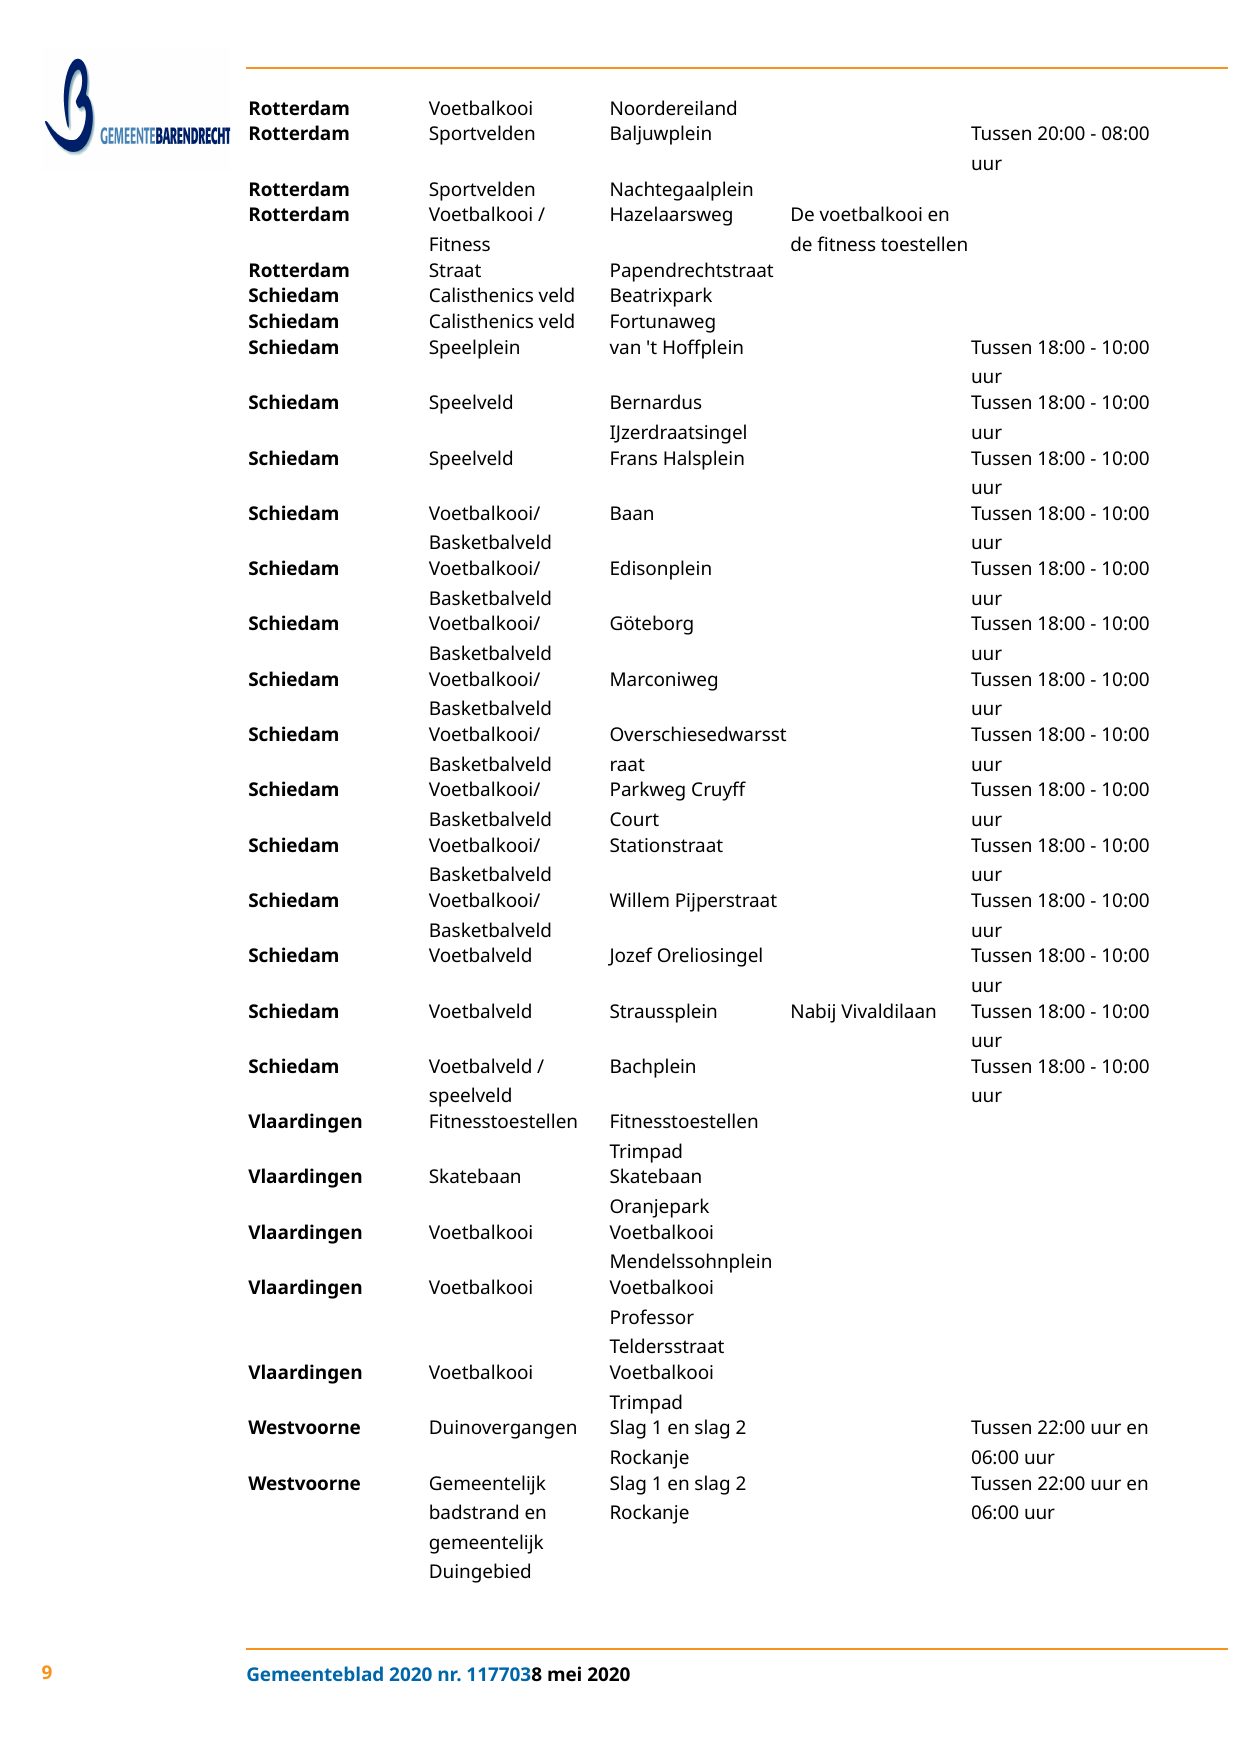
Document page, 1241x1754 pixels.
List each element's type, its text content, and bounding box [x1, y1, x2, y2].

table_cell Rotterdam [248, 202, 429, 257]
table_cell [790, 887, 971, 942]
table_cell Vlaardingen [248, 1109, 429, 1164]
table_cell [971, 1109, 1152, 1164]
table_cell Schiedam [248, 500, 429, 555]
table_cell [790, 1415, 971, 1470]
table_cell [790, 832, 971, 887]
table_cell Sportvelden [429, 121, 609, 176]
table_cell Skatebaan [429, 1164, 609, 1219]
table_cell [971, 95, 1152, 121]
table_cell Voetbalkooi/Basketbalveld [429, 611, 609, 666]
table_cell Fortunaweg [609, 308, 790, 334]
table_cell [790, 389, 971, 445]
table_cell Schiedam [248, 721, 429, 777]
table_cell Tussen 18:00 - 10:00 uur [971, 334, 1152, 389]
table_cell [790, 257, 971, 283]
table_cell Parkweg Cruyff Court [609, 777, 790, 832]
table_cell Voetbalkooi Mendelssohnplein [609, 1219, 790, 1274]
table_cell Schiedam [248, 832, 429, 887]
table_cell Schiedam [248, 777, 429, 832]
table_cell Bachplein [609, 1053, 790, 1108]
table_cell Willem Pijperstraat [609, 887, 790, 942]
picture [41, 47, 231, 172]
table_cell Tussen 18:00 - 10:00 uur [971, 445, 1152, 500]
table_cell Voetbalkooi Trimpad [609, 1359, 790, 1414]
table_cell Duinovergangen [429, 1415, 609, 1470]
table_cell Schiedam [248, 445, 429, 500]
table_cell [790, 611, 971, 666]
table_cell Voetbalkooi [429, 1219, 609, 1274]
table_cell [790, 500, 971, 555]
table_cell Schiedam [248, 555, 429, 611]
table_cell Göteborg [609, 611, 790, 666]
table_cell Calisthenics veld [429, 308, 609, 334]
table_cell [790, 1274, 971, 1359]
table_cell Jozef Oreliosingel [609, 943, 790, 998]
table_cell [790, 1470, 971, 1584]
table_cell Bernardus IJzerdraatsingel [609, 389, 790, 445]
table_cell [971, 202, 1152, 257]
table_cell Stationstraat [609, 832, 790, 887]
table_cell Voetbalkooi/Basketbalveld [429, 721, 609, 777]
table_cell [790, 121, 971, 176]
table_cell Vlaardingen [248, 1274, 429, 1359]
table_cell Voetbalkooi/Basketbalveld [429, 500, 609, 555]
table_cell Tussen 18:00 - 10:00 uur [971, 500, 1152, 555]
table_cell Sportvelden [429, 176, 609, 202]
table_cell [971, 1274, 1152, 1359]
table_cell [971, 1164, 1152, 1219]
table_cell Tussen 18:00 - 10:00 uur [971, 832, 1152, 887]
table_cell Tussen 22:00 uur en 06:00 uur [971, 1415, 1152, 1470]
table_cell Speelveld [429, 445, 609, 500]
table_cell Westvoorne [248, 1470, 429, 1584]
table_cell Rotterdam [248, 257, 429, 283]
table_cell [790, 283, 971, 308]
table_cell Overschiesedwarsstraat [609, 721, 790, 777]
table_cell Voetbalveld / speelveld [429, 1053, 609, 1108]
table_cell Nachtegaalplein [609, 176, 790, 202]
table_cell Tussen 18:00 - 10:00 uur [971, 611, 1152, 666]
table_cell Schiedam [248, 998, 429, 1053]
table_cell [790, 555, 971, 611]
table_cell Papendrechtstraat [609, 257, 790, 283]
table_cell Noordereiland [609, 95, 790, 121]
table_cell Voetbalkooi/Basketbalveld [429, 555, 609, 611]
table_cell [971, 1219, 1152, 1274]
table_cell Voetbalkooi / Fitness [429, 202, 609, 257]
table_cell Baan [609, 500, 790, 555]
table_cell Tussen 18:00 - 10:00 uur [971, 721, 1152, 777]
table_cell Voetbalkooi Professor Teldersstraat [609, 1274, 790, 1359]
table_cell Calisthenics veld [429, 283, 609, 308]
table_cell Frans Halsplein [609, 445, 790, 500]
table_cell Rotterdam [248, 176, 429, 202]
table_cell Schiedam [248, 943, 429, 998]
table_cell Voetbalkooi/Basketbalveld [429, 666, 609, 721]
table_cell [790, 1219, 971, 1274]
table_cell [971, 257, 1152, 283]
table_cell Fitnesstoestellen Trimpad [609, 1109, 790, 1164]
table_cell [790, 666, 971, 721]
table_cell Schiedam [248, 283, 429, 308]
table_cell Skatebaan Oranjepark [609, 1164, 790, 1219]
table_cell Voetbalkooi/Basketbalveld [429, 832, 609, 887]
table_cell Schiedam [248, 334, 429, 389]
table_cell Marconiweg [609, 666, 790, 721]
table_cell Schiedam [248, 666, 429, 721]
table_cell Schiedam [248, 389, 429, 445]
table_cell [790, 1109, 971, 1164]
table_cell Voetbalkooi/Basketbalveld [429, 887, 609, 942]
table_cell Vlaardingen [248, 1164, 429, 1219]
table_cell Tussen 18:00 - 10:00 uur [971, 666, 1152, 721]
table_cell [790, 334, 971, 389]
table_cell Voetbalkooi [429, 1274, 609, 1359]
table_cell Beatrixpark [609, 283, 790, 308]
table_cell [790, 1359, 971, 1414]
table_cell Tussen 18:00 - 10:00 uur [971, 1053, 1152, 1108]
table_cell Rotterdam [248, 95, 429, 121]
table_cell Schiedam [248, 611, 429, 666]
table_cell [790, 1053, 971, 1108]
table_cell Voetbalveld [429, 943, 609, 998]
table_cell Nabij Vivaldilaan [790, 998, 971, 1053]
table_cell Schiedam [248, 887, 429, 942]
table_cell Schiedam [248, 1053, 429, 1108]
table_cell Westvoorne [248, 1415, 429, 1470]
table_cell [971, 283, 1152, 308]
table_cell [790, 943, 971, 998]
table_cell Straat [429, 257, 609, 283]
table_cell Speelveld [429, 389, 609, 445]
table_cell Rotterdam [248, 121, 429, 176]
table_cell van 't Hoffplein [609, 334, 790, 389]
table_cell Voetbalveld [429, 998, 609, 1053]
table_cell [971, 176, 1152, 202]
table_cell Vlaardingen [248, 1359, 429, 1414]
table_cell [971, 308, 1152, 334]
table_cell Tussen 18:00 - 10:00 uur [971, 887, 1152, 942]
table_cell [790, 777, 971, 832]
table_cell Tussen 18:00 - 10:00 uur [971, 777, 1152, 832]
table_cell Baljuwplein [609, 121, 790, 176]
table_cell Schiedam [248, 308, 429, 334]
table_cell De voetbalkooi en de fitness toestellen [790, 202, 971, 257]
table_cell Voetbalkooi/Basketbalveld [429, 777, 609, 832]
table_cell [790, 95, 971, 121]
table_cell Tussen 20:00 - 08:00 uur [971, 121, 1152, 176]
table_cell Slag 1 en slag 2 Rockanje [609, 1470, 790, 1584]
table_cell [971, 1359, 1152, 1414]
table_cell Straussplein [609, 998, 790, 1053]
table_cell [790, 176, 971, 202]
table_cell Tussen 18:00 - 10:00 uur [971, 555, 1152, 611]
table_cell Tussen 18:00 - 10:00 uur [971, 943, 1152, 998]
table_cell Slag 1 en slag 2 Rockanje [609, 1415, 790, 1470]
table_cell Tussen 18:00 - 10:00 uur [971, 389, 1152, 445]
table_cell Gemeentelijk badstrand en gemeentelijk Duingebied [429, 1470, 609, 1584]
table_cell Tussen 18:00 - 10:00 uur [971, 998, 1152, 1053]
table_cell Hazelaarsweg [609, 202, 790, 257]
table_cell Vlaardingen [248, 1219, 429, 1274]
table_cell [790, 445, 971, 500]
table_cell Fitnesstoestellen [429, 1109, 609, 1164]
table_cell Edisonplein [609, 555, 790, 611]
table_cell Voetbalkooi [429, 95, 609, 121]
table_cell Voetbalkooi [429, 1359, 609, 1414]
table_cell [790, 1164, 971, 1219]
table_cell [790, 721, 971, 777]
table_cell Speelplein [429, 334, 609, 389]
table_cell Tussen 22:00 uur en 06:00 uur [971, 1470, 1152, 1584]
table_cell [790, 308, 971, 334]
